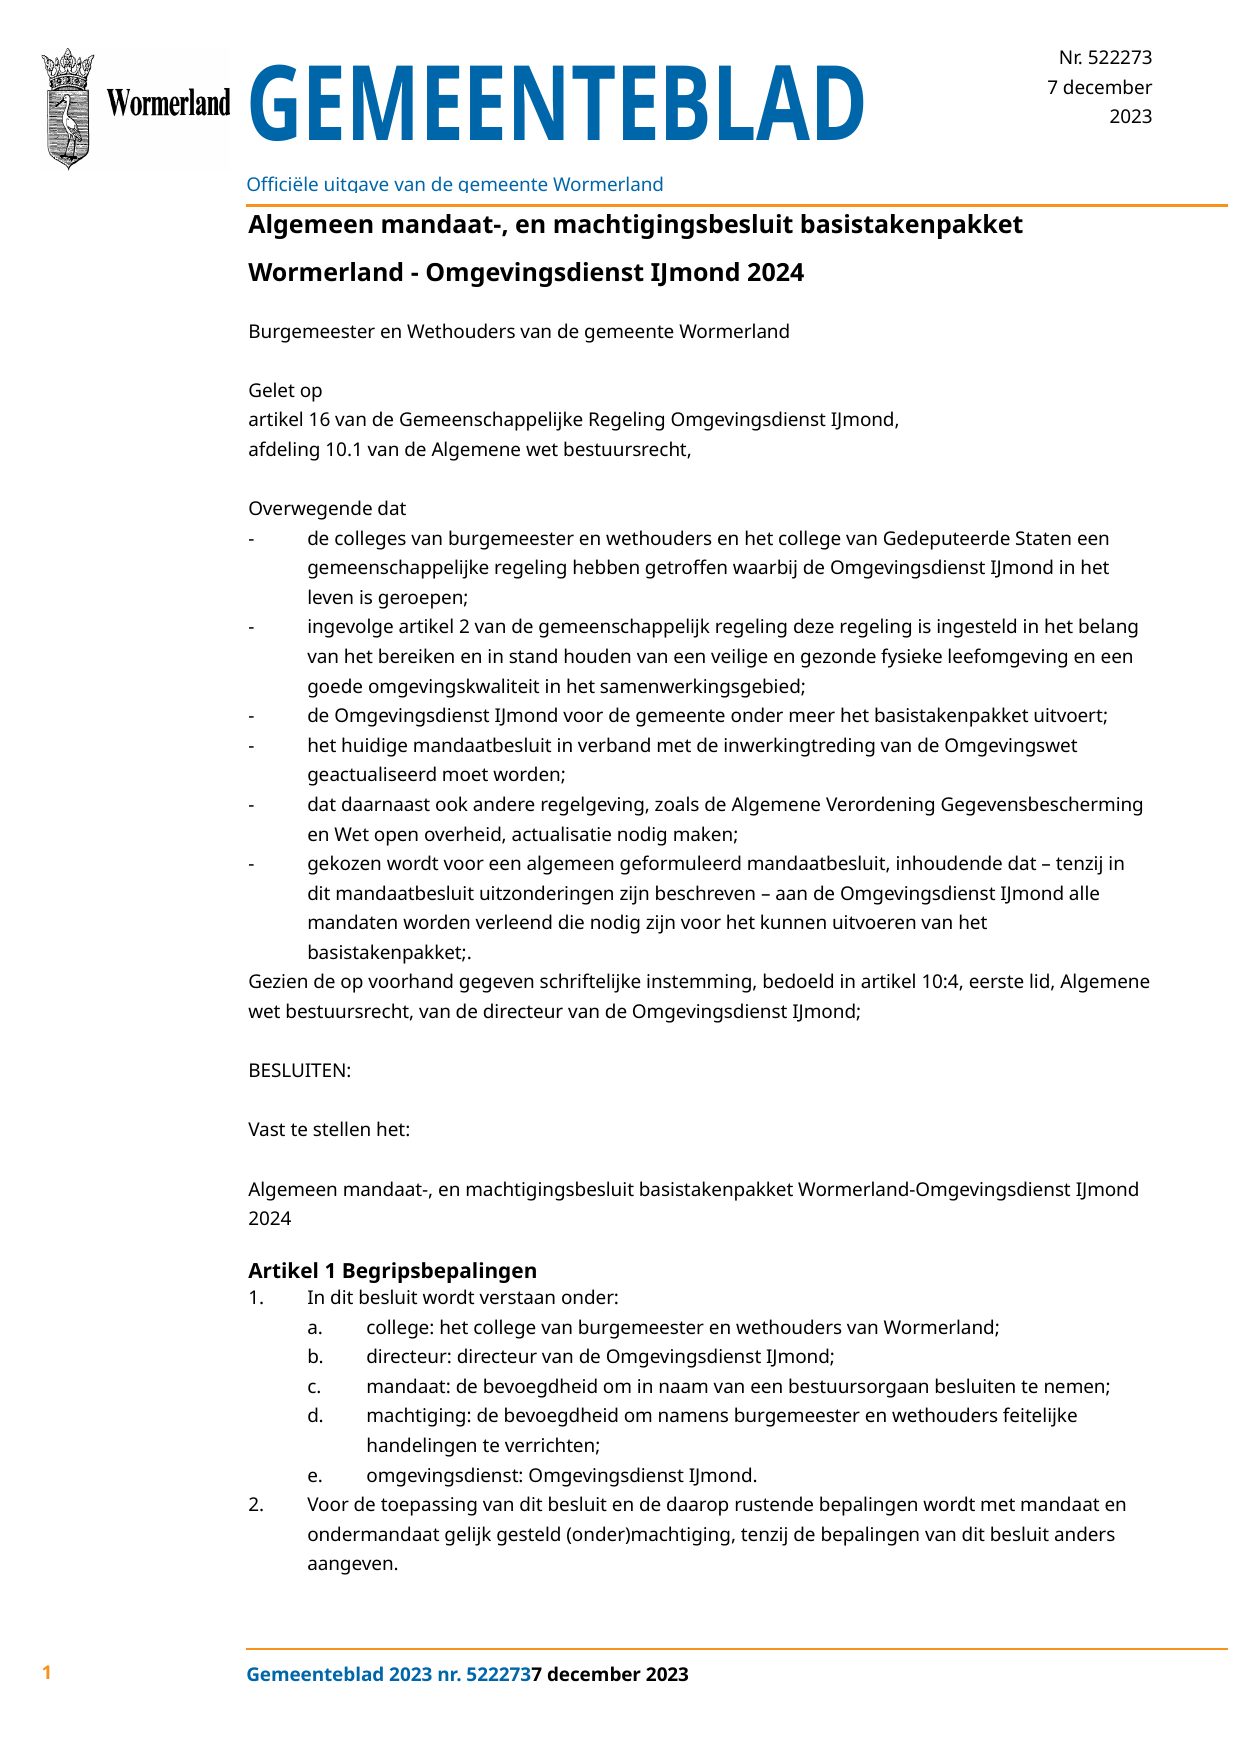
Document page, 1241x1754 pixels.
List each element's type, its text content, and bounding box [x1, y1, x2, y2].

list dat daarnaast ook andere regelgeving, zoals de Algemene Verordening Gegevensbescherming en Wet open overheid, actualisatie nodig maken; [248, 791, 1152, 847]
list de Omgevingsdienst IJmond voor de gemeente onder meer het basistakenpakket uitvoert; [248, 702, 1152, 728]
text Algemeen mandaat-, en machtigingsbesluit basistakenpakket Wormerland-Omgevingsdienst IJmond 2024 [248, 1176, 1152, 1231]
text afdeling 10.1 van de Algemene wet bestuursrecht, [248, 436, 1152, 462]
text Burgemeester en Wethouders van de gemeente Wormerland [248, 318, 1152, 344]
text Gelet op [248, 377, 1152, 403]
list ingevolge artikel 2 van de gemeenschappelijk regeling deze regeling is ingesteld in het belang van het bereiken en in stand houden van een veilige en gezonde fysieke leefomgeving en een goede omgevingskwaliteit in het samenwerkingsgebied; [248, 614, 1152, 699]
text Overwegende dat [248, 495, 1152, 521]
text Gezien de op voorhand gegeven schriftelijke instemming, bedoeld in artikel 10:4, eerste lid, Algemene wet bestuursrecht, van de directeur van de Omgevingsdienst IJmond; [248, 969, 1152, 1024]
picture [41, 47, 231, 172]
list het huidige mandaatbesluit in verband met de inwerkingtreding van de Omgevingswet geactualiseerd moet worden; [248, 732, 1152, 787]
text BESLUITEN: [248, 1057, 1152, 1083]
text Algemeen mandaat-, en machtigingsbesluit basistakenpakket Wormerland - Omgevingsdienst IJmond 2024 [248, 207, 1152, 288]
list de colleges van burgemeester en wethouders en het college van Gedeputeerde Staten een gemeenschappelijke regeling hebben getroffen waarbij de Omgevingsdienst IJmond in het leven is geroepen; [248, 525, 1152, 610]
list omgevingsdienst: Omgevingsdienst IJmond. [307, 1462, 1152, 1487]
text Vast te stellen het: [248, 1117, 1152, 1142]
list college: het college van burgemeester en wethouders van Wormerland; [307, 1314, 1152, 1339]
list mandaat: de bevoegdheid om in naam van een bestuursorgaan besluiten te nemen; [307, 1373, 1152, 1399]
list In dit besluit wordt verstaan onder: [248, 1284, 1152, 1310]
list Voor de toepassing van dit besluit en de daarop rustende bepalingen wordt met mandaat en ondermandaat gelijk gesteld (onder)machtiging, tenzij de bepalingen van dit besluit anders aangeven. [248, 1491, 1152, 1576]
list directeur: directeur van de Omgevingsdienst IJmond; [307, 1343, 1152, 1369]
list gekozen wordt voor een algemeen geformuleerd mandaatbesluit, inhoudende dat – tenzij in dit mandaatbesluit uitzonderingen zijn beschreven – aan de Omgevingsdienst IJmond alle mandaten worden verleend die nodig zijn voor het kunnen uitvoeren van het basistakenpakket;. [248, 850, 1152, 965]
text artikel 16 van de Gemeenschappelijke Regeling Omgevingsdienst IJmond, [248, 407, 1152, 432]
text Artikel 1 Begripsbepalingen [248, 1256, 1152, 1284]
list machtiging: de bevoegdheid om namens burgemeester en wethouders feitelijke handelingen te verrichten; [307, 1403, 1152, 1458]
